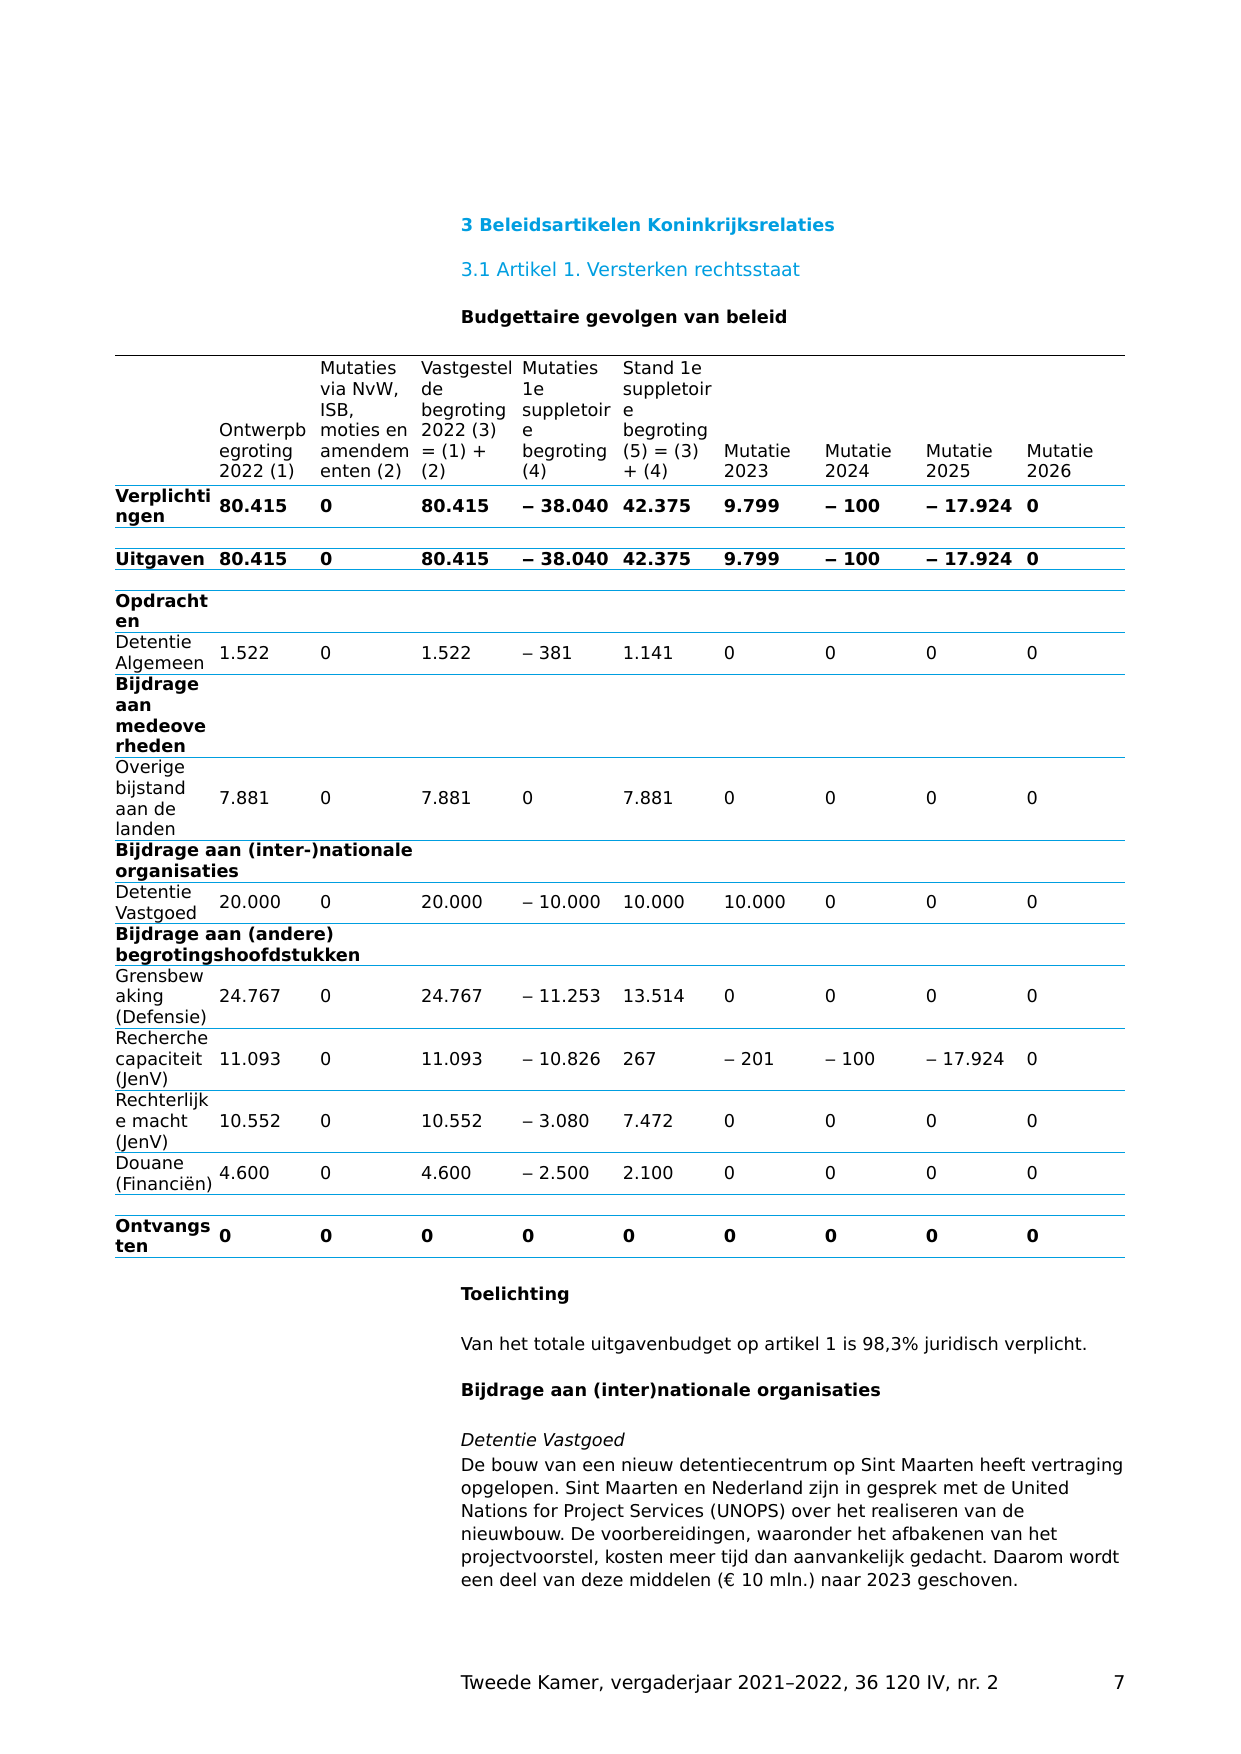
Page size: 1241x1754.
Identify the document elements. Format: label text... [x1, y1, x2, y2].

table_cell 10.552 [418, 1091, 519, 1152]
table_cell 0 [721, 1091, 822, 1152]
table_cell [1024, 841, 1125, 882]
table_cell 7.881 [620, 758, 721, 840]
text De bouw van een nieuw detentiecentrum op Sint Maarten heeft vertraging opgelopen. Sint Maarten en Nederland zijn in gesprek met de United Nations for Project Services (UNOPS) over het realiseren van de nieuwbouw. De voorbereidingen, waaronder het afbakenen van het projectvoorstel, kosten meer tijd dan aanvankelijk gedacht. Daarom wordt een deel van deze middelen (€ 10 mln.) naar 2023 geschoven. [461, 1453, 1125, 1591]
table_cell 267 [620, 1029, 721, 1090]
table_cell 0 [721, 966, 822, 1027]
table_cell 0 [216, 1216, 317, 1257]
table_cell 80.415 [418, 549, 519, 569]
title 3 Beleidsartikelen Koninkrijksrelaties [461, 213, 1125, 236]
table_cell 7.881 [418, 758, 519, 840]
table_cell 0 [923, 966, 1023, 1027]
table_cell Mutaties via NvW, ISB, moties en amendementen (2) [317, 356, 418, 485]
table_cell 0 [721, 1153, 822, 1194]
table_cell [923, 841, 1023, 882]
table_cell 0 [620, 1216, 721, 1257]
table_cell 0 [317, 1153, 418, 1194]
table_cell 0 [1024, 549, 1125, 569]
table_cell [620, 924, 721, 965]
table_cell [115, 1195, 216, 1215]
table_cell 4.600 [418, 1153, 519, 1194]
table_cell [1024, 1195, 1125, 1215]
table_cell 4.600 [216, 1153, 317, 1194]
table_cell [923, 675, 1023, 757]
table_cell [216, 570, 317, 590]
table_cell 0 [721, 1216, 822, 1257]
table_cell 0 [822, 1091, 923, 1152]
table_cell ‒ 100 [822, 486, 923, 527]
table_cell ‒ 100 [822, 1029, 923, 1090]
table_cell [418, 924, 519, 965]
table_cell Bijdrage aan (inter-)nationale organisaties [115, 841, 418, 882]
table_cell [216, 675, 317, 757]
table_cell [317, 570, 418, 590]
table_cell 0 [822, 1216, 923, 1257]
table_cell [1024, 570, 1125, 590]
table_cell 0 [822, 758, 923, 840]
table_cell 10.000 [721, 883, 822, 923]
table_cell [216, 1195, 317, 1215]
table_cell 80.415 [216, 549, 317, 569]
table_cell 0 [1024, 966, 1125, 1027]
table_cell [822, 591, 923, 632]
table_cell [418, 841, 519, 882]
table_cell [923, 591, 1023, 632]
text Van het totale uitgavenbudget op artikel 1 is 98,3% juridisch verplicht. [461, 1332, 1125, 1355]
table_cell [1024, 528, 1125, 548]
table_cell Ontvangsten [115, 1216, 216, 1257]
table_cell [620, 528, 721, 548]
table_cell [418, 591, 519, 632]
table_cell Opdrachten [115, 591, 216, 632]
table_cell [1024, 591, 1125, 632]
table_cell Douane (Financiën) [115, 1153, 216, 1194]
table_cell 0 [317, 758, 418, 840]
table_cell 0 [418, 1216, 519, 1257]
table_cell [721, 1195, 822, 1215]
table_cell [620, 591, 721, 632]
table_cell [519, 675, 620, 757]
text Budgettaire gevolgen van beleid [461, 305, 1125, 328]
table_cell ‒ 10.000 [519, 883, 620, 923]
table_cell Uitgaven [115, 549, 216, 569]
table_cell [721, 570, 822, 590]
table_cell [519, 570, 620, 590]
table_cell [721, 924, 822, 965]
title 3.1 Artikel 1. Versterken rechtsstaat [461, 259, 1125, 281]
table_cell Grensbewaking (Defensie) [115, 966, 216, 1027]
table_cell [317, 675, 418, 757]
table_cell 42.375 [620, 486, 721, 527]
table_cell [418, 570, 519, 590]
text Bijdrage aan (inter)nationale organisaties [461, 1378, 1125, 1401]
table_cell 24.767 [216, 966, 317, 1027]
table_cell ‒ 201 [721, 1029, 822, 1090]
table_cell ‒ 38.040 [519, 486, 620, 527]
table_cell [216, 528, 317, 548]
table_cell [115, 356, 216, 485]
table_cell 0 [822, 633, 923, 674]
table_cell ‒ 38.040 [519, 549, 620, 569]
table_cell [822, 924, 923, 965]
table_cell 0 [317, 883, 418, 923]
table_cell [923, 924, 1023, 965]
table_cell 0 [923, 633, 1023, 674]
table_cell 0 [822, 883, 923, 923]
table_cell 0 [822, 1153, 923, 1194]
table_cell 0 [317, 1029, 418, 1090]
table_cell 0 [1024, 1091, 1125, 1152]
table_cell [418, 1195, 519, 1215]
table_cell Bijdrage aan medeoverheden [115, 675, 216, 757]
table_cell ‒ 381 [519, 633, 620, 674]
table_cell [115, 570, 216, 590]
table_cell 0 [1024, 883, 1125, 923]
table_cell [1024, 675, 1125, 757]
table_cell [822, 1195, 923, 1215]
table_cell [721, 528, 822, 548]
table_cell Mutatie 2023 [721, 356, 822, 485]
table_cell [620, 1195, 721, 1215]
table_cell 0 [923, 1153, 1023, 1194]
table_cell Mutatie 2025 [923, 356, 1023, 485]
table_cell 9.799 [721, 486, 822, 527]
table_cell 0 [1024, 633, 1125, 674]
table_cell 42.375 [620, 549, 721, 569]
table_cell 0 [519, 758, 620, 840]
table_cell Vastgestelde begroting 2022 (3) = (1) + (2) [418, 356, 519, 485]
table_cell ‒ 17.924 [923, 486, 1023, 527]
table_cell Mutatie 2024 [822, 356, 923, 485]
table_cell [519, 1195, 620, 1215]
table_cell [418, 675, 519, 757]
table_cell [721, 675, 822, 757]
table_cell 24.767 [418, 966, 519, 1027]
table_cell 0 [923, 758, 1023, 840]
table_cell ‒ 10.826 [519, 1029, 620, 1090]
table_cell [822, 841, 923, 882]
table_cell [721, 591, 822, 632]
table_cell 11.093 [216, 1029, 317, 1090]
table_cell 80.415 [418, 486, 519, 527]
table_cell 11.093 [418, 1029, 519, 1090]
table_cell Recherchecapaciteit (JenV) [115, 1029, 216, 1090]
table_cell 0 [317, 1216, 418, 1257]
table_cell 0 [317, 549, 418, 569]
table_cell 0 [1024, 1029, 1125, 1090]
table_cell 0 [923, 883, 1023, 923]
table_cell 0 [317, 966, 418, 1027]
table_cell 1.522 [216, 633, 317, 674]
table_cell Overige bijstand aan de landen [115, 758, 216, 840]
table_cell 0 [1024, 1153, 1125, 1194]
table_cell Detentie Algemeen [115, 633, 216, 674]
table_cell [317, 528, 418, 548]
table_cell ‒ 17.924 [923, 1029, 1023, 1090]
table_cell [519, 924, 620, 965]
table_cell 7.472 [620, 1091, 721, 1152]
table_cell 0 [822, 966, 923, 1027]
table_cell [1024, 924, 1125, 965]
table_cell [317, 591, 418, 632]
table_cell [620, 841, 721, 882]
table_cell Stand 1e suppletoire begroting (5) = (3) + (4) [620, 356, 721, 485]
table_cell 80.415 [216, 486, 317, 527]
table_cell [620, 570, 721, 590]
table_header Tabel 5 Budgettaire gevolgen van beleid artikel 1 Versterken rechtsstaat (bedragen x € 1.000) [115, 330, 1125, 355]
table_cell [822, 528, 923, 548]
table_cell [418, 528, 519, 548]
table_cell 0 [317, 633, 418, 674]
table_cell [923, 570, 1023, 590]
table_cell [317, 1195, 418, 1215]
table_cell [519, 841, 620, 882]
table_cell 20.000 [418, 883, 519, 923]
table_cell [923, 1195, 1023, 1215]
table_cell 2.100 [620, 1153, 721, 1194]
table_cell [519, 528, 620, 548]
table_cell 10.000 [620, 883, 721, 923]
table_cell [519, 591, 620, 632]
table_cell 0 [1024, 486, 1125, 527]
table_cell [822, 570, 923, 590]
table_cell 1.522 [418, 633, 519, 674]
table_cell 0 [923, 1216, 1023, 1257]
table_cell 1.141 [620, 633, 721, 674]
table_cell ‒ 17.924 [923, 549, 1023, 569]
table_cell Verplichtingen [115, 486, 216, 527]
table_cell Mutaties 1e suppletoire begroting (4) [519, 356, 620, 485]
text Detentie Vastgoed [461, 1428, 1125, 1451]
table_cell 9.799 [721, 549, 822, 569]
table_cell [923, 528, 1023, 548]
table_cell 0 [721, 633, 822, 674]
table_cell 0 [923, 1091, 1023, 1152]
table_cell ‒ 11.253 [519, 966, 620, 1027]
table_cell ‒ 3.080 [519, 1091, 620, 1152]
table_cell 7.881 [216, 758, 317, 840]
table_cell [115, 528, 216, 548]
table_cell Bijdrage aan (andere) begrotingshoofdstukken [115, 924, 418, 965]
table_cell [620, 675, 721, 757]
table_cell Ontwerpbegroting 2022 (1) [216, 356, 317, 485]
table_cell 0 [721, 758, 822, 840]
table_cell Mutatie 2026 [1024, 356, 1125, 485]
table_cell [822, 675, 923, 757]
table_cell Rechterlijke macht (JenV) [115, 1091, 216, 1152]
text Toelichting [461, 1282, 1125, 1305]
table_cell ‒ 100 [822, 549, 923, 569]
table_cell 0 [317, 486, 418, 527]
table_cell 0 [1024, 758, 1125, 840]
table_cell 13.514 [620, 966, 721, 1027]
table_cell 20.000 [216, 883, 317, 923]
table_cell [721, 841, 822, 882]
table_cell 0 [1024, 1216, 1125, 1257]
table_cell Detentie Vastgoed [115, 883, 216, 923]
table_cell 0 [519, 1216, 620, 1257]
table_cell 0 [317, 1091, 418, 1152]
table_cell 10.552 [216, 1091, 317, 1152]
table_cell ‒ 2.500 [519, 1153, 620, 1194]
table_cell [216, 591, 317, 632]
